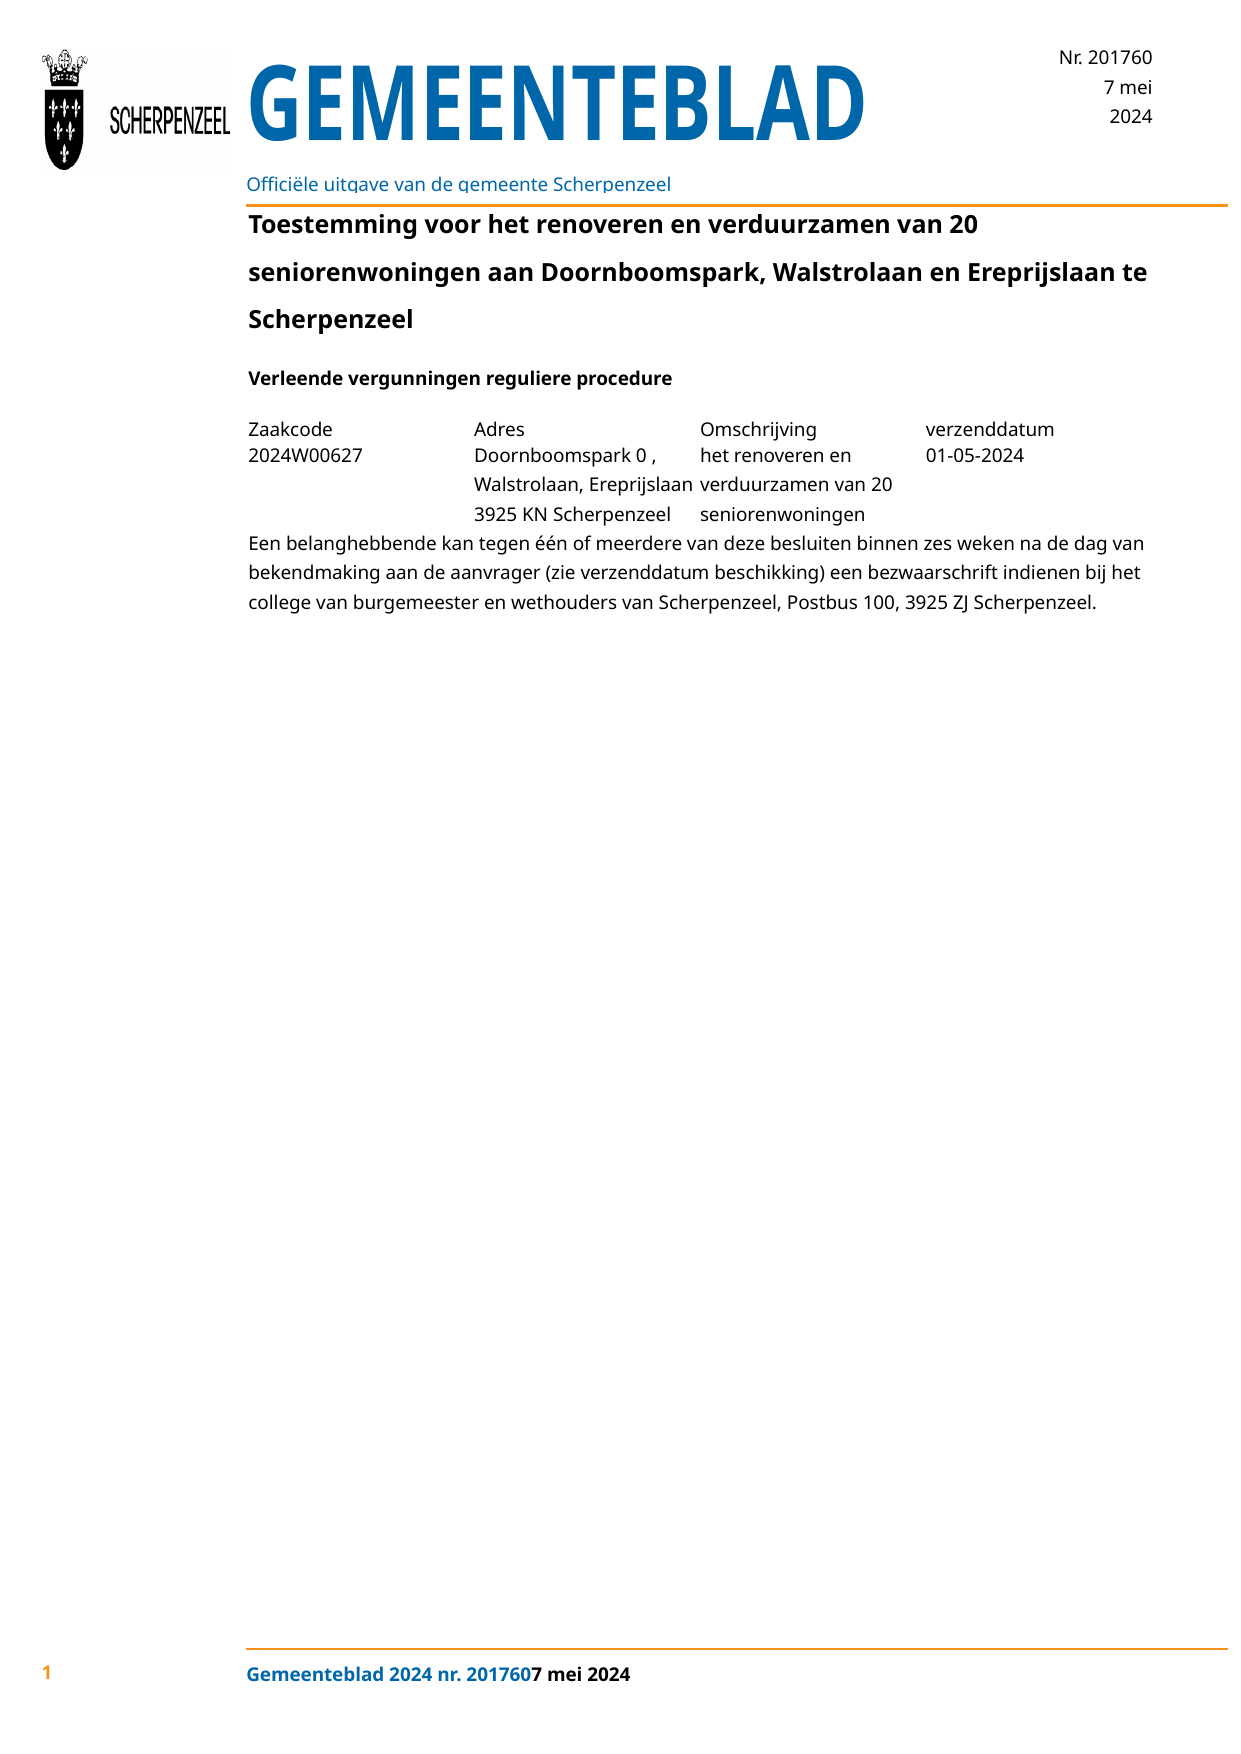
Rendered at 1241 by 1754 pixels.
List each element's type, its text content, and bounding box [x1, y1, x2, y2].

table_cell het renoveren en verduurzamen van 20 seniorenwoningen [700, 442, 926, 527]
table_cell 2024W00627 [248, 442, 474, 527]
table_cell Doornboomspark 0 , Walstrolaan, Ereprijslaan 3925 KN Scherpenzeel [474, 442, 700, 527]
text Toestemming voor het renoveren en verduurzamen van 20 seniorenwoningen aan Doornboomspark, Walstrolaan en Ereprijslaan te Scherpenzeel [248, 207, 1152, 336]
text Een belanghebbende kan tegen één of meerdere van deze besluiten binnen zes weken na de dag van bekendmaking aan de aanvrager (zie verzenddatum beschikking) een bezwaarschrift indienen bij het college van burgemeester en wethouders van Scherpenzeel, Postbus 100, 3925 ZJ Scherpenzeel. [248, 530, 1152, 615]
table_header Zaakcode [248, 416, 474, 442]
text Verleende vergunningen reguliere procedure [248, 366, 1152, 391]
table_cell 01-05-2024 [926, 442, 1152, 527]
picture [41, 47, 231, 172]
table_header Adres [474, 416, 700, 442]
table_header Omschrijving [700, 416, 926, 442]
table_header verzenddatum [926, 416, 1152, 442]
